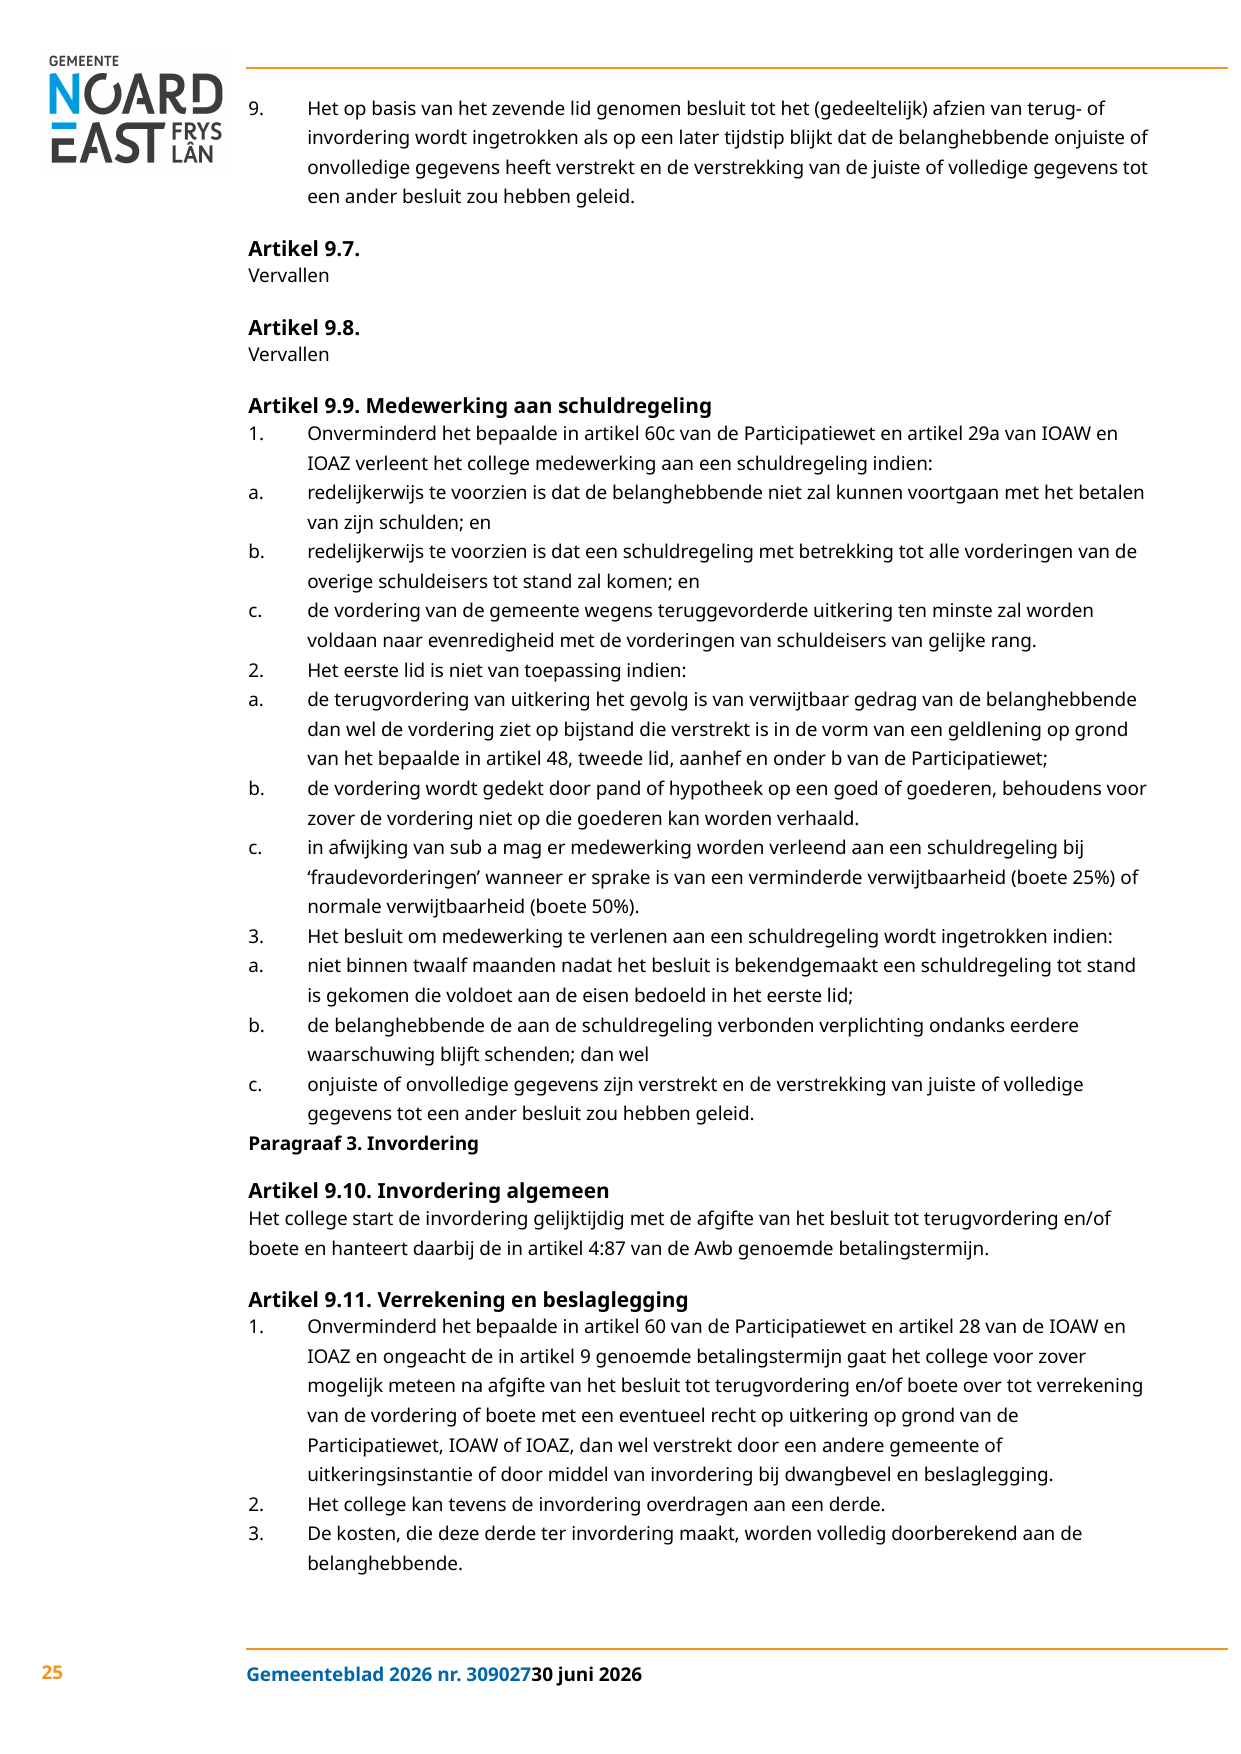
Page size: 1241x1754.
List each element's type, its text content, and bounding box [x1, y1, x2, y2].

list Het eerste lid is niet van toepassing indien: [248, 657, 1152, 682]
list Het college kan tevens de invordering overdragen aan een derde. [248, 1491, 1152, 1517]
list niet binnen twaalf maanden nadat het besluit is bekendgemaakt een schuldregeling tot stand is gekomen die voldoet aan de eisen bedoeld in het eerste lid; [248, 953, 1152, 1008]
picture [41, 47, 231, 172]
list de terugvordering van uitkering het gevolg is van verwijtbaar gedrag van de belanghebbende dan wel de vordering ziet op bijstand die verstrekt is in de vorm van een geldlening op grond van het bepaalde in artikel 48, tweede lid, aanhef en onder b van de Participatiewet; [248, 686, 1152, 771]
text Artikel 9.9. Medewerking aan schuldregeling [248, 392, 1152, 420]
list Het besluit om medewerking te verlenen aan een schuldregeling wordt ingetrokken indien: [248, 923, 1152, 949]
text Artikel 9.10. Invordering algemeen [248, 1177, 1152, 1205]
text Artikel 9.8. [248, 313, 1152, 341]
text Het college start de invordering gelijktijdig met de afgifte van het besluit tot terugvordering en/of boete en hanteert daarbij de in artikel 4:87 van de Awb genoemde betalingstermijn. [248, 1205, 1152, 1260]
list Het op basis van het zevende lid genomen besluit tot het (gedeeltelijk) afzien van terug- of invordering wordt ingetrokken als op een later tijdstip blijkt dat de belanghebbende onjuiste of onvolledige gegevens heeft verstrekt en de verstrekking van de juiste of volledige gegevens tot een ander besluit zou hebben geleid. [248, 95, 1152, 209]
list onjuiste of onvolledige gegevens zijn verstrekt en de verstrekking van juiste of volledige gegevens tot een ander besluit zou hebben geleid. [248, 1071, 1152, 1126]
text Vervallen [248, 262, 1152, 288]
list Onverminderd het bepaalde in artikel 60 van de Participatiewet en artikel 28 van de IOAW en IOAZ en ongeacht de in artikel 9 genoemde betalingstermijn gaat het college voor zover mogelijk meteen na afgifte van het besluit tot terugvordering en/of boete over tot verrekening van de vordering of boete met een eventueel recht op uitkering op grond van de Participatiewet, IOAW of IOAZ, dan wel verstrekt door een andere gemeente of uitkeringsinstantie of door middel van invordering bij dwangbevel en beslaglegging. [248, 1313, 1152, 1487]
list redelijkerwijs te voorzien is dat de belanghebbende niet zal kunnen voortgaan met het betalen van zijn schulden; en [248, 479, 1152, 534]
list de vordering van de gemeente wegens teruggevorderde uitkering ten minste zal worden voldaan naar evenredigheid met de vorderingen van schuldeisers van gelijke rang. [248, 598, 1152, 653]
text Artikel 9.7. [248, 234, 1152, 262]
text Paragraaf 3. Invordering [248, 1130, 1152, 1156]
list Onverminderd het bepaalde in artikel 60c van de Participatiewet en artikel 29a van IOAW en IOAZ verleent het college medewerking aan een schuldregeling indien: [248, 420, 1152, 475]
text Artikel 9.11. Verrekening en beslaglegging [248, 1285, 1152, 1313]
list in afwijking van sub a mag er medewerking worden verleend aan een schuldregeling bij ‘fraudevorderingen’ wanneer er sprake is van een verminderde verwijtbaarheid (boete 25%) of normale verwijtbaarheid (boete 50%). [248, 834, 1152, 919]
text Vervallen [248, 341, 1152, 367]
list de vordering wordt gedekt door pand of hypotheek op een goed of goederen, behoudens voor zover de vordering niet op die goederen kan worden verhaald. [248, 775, 1152, 830]
list De kosten, die deze derde ter invordering maakt, worden volledig doorberekend aan de belanghebbende. [248, 1521, 1152, 1576]
list de belanghebbende de aan de schuldregeling verbonden verplichting ondanks eerdere waarschuwing blijft schenden; dan wel [248, 1012, 1152, 1067]
list redelijkerwijs te voorzien is dat een schuldregeling met betrekking tot alle vorderingen van de overige schuldeisers tot stand zal komen; en [248, 538, 1152, 594]
